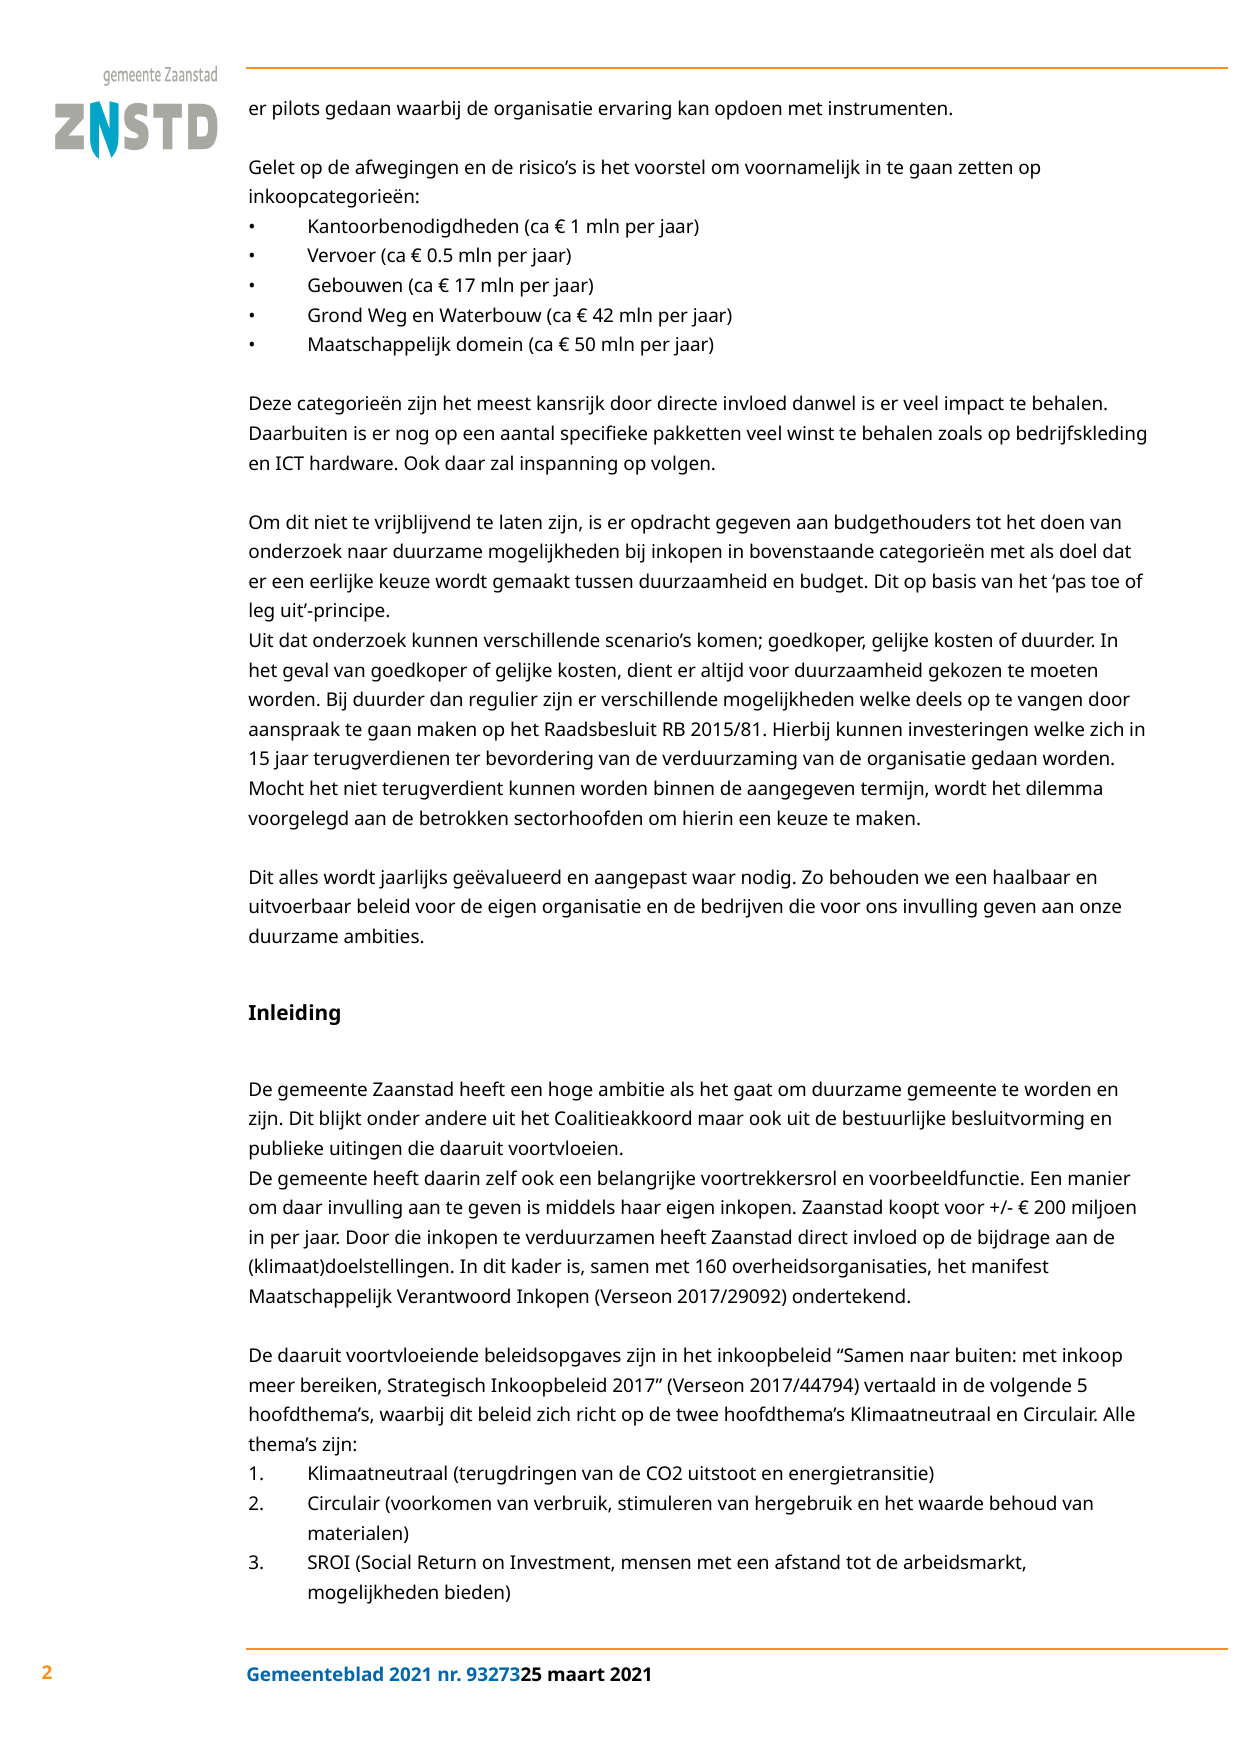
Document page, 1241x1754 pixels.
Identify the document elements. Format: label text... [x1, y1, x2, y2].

list Maatschappelijk domein (ca € 50 mln per jaar) [248, 331, 1152, 357]
text Deze categorieën zijn het meest kansrijk door directe invloed danwel is er veel impact te behalen. Daarbuiten is er nog op een aantal specifieke pakketten veel winst te behalen zoals op bedrijfskleding en ICT hardware. Ook daar zal inspanning op volgen. [248, 391, 1152, 476]
list SROI (Social Return on Investment, mensen met een afstand tot de arbeidsmarkt, mogelijkheden bieden) [248, 1549, 1152, 1605]
text Dit alles wordt jaarlijks geëvalueerd en aangepast waar nodig. Zo behouden we een haalbaar en uitvoerbaar beleid voor de eigen organisatie en de bedrijven die voor ons invulling geven aan onze duurzame ambities. [248, 864, 1152, 949]
text De gemeente Zaanstad heeft een hoge ambitie als het gaat om duurzame gemeente te worden en zijn. Dit blijkt onder andere uit het Coalitieakkoord maar ook uit de bestuurlijke besluitvorming en publieke uitingen die daaruit voortvloeien. [248, 1076, 1152, 1161]
text Uit dat onderzoek kunnen verschillende scenario’s komen; goedkoper, gelijke kosten of duurder. In het geval van goedkoper of gelijke kosten, dient er altijd voor duurzaamheid gekozen te moeten worden. Bij duurder dan regulier zijn er verschillende mogelijkheden welke deels op te vangen door aanspraak te gaan maken op het Raadsbesluit RB 2015/81. Hierbij kunnen investeringen welke zich in 15 jaar terugverdienen ter bevordering van de verduurzaming van de organisatie gedaan worden. Mocht het niet terugverdient kunnen worden binnen de aangegeven termijn, wordt het dilemma voorgelegd aan de betrokken sectorhoofden om hierin een keuze te maken. [248, 627, 1152, 831]
text Om dit niet te vrijblijvend te laten zijn, is er opdracht gegeven aan budgethouders tot het doen van onderzoek naar duurzame mogelijkheden bij inkopen in bovenstaande categorieën met als doel dat er een eerlijke keuze wordt gemaakt tussen duurzaamheid en budget. Dit op basis van het ‘pas toe of leg uit’-principe. [248, 509, 1152, 623]
text er pilots gedaan waarbij de organisatie ervaring kan opdoen met instrumenten. [248, 95, 1152, 121]
text Inleiding [248, 998, 1152, 1027]
list Vervoer (ca € 0.5 mln per jaar) [248, 243, 1152, 268]
list Klimaatneutraal (terugdringen van de CO2 uitstoot en energietransitie) [248, 1461, 1152, 1486]
text Gelet op de afwegingen en de risico’s is het voorstel om voornamelijk in te gaan zetten op inkoopcategorieën: [248, 154, 1152, 209]
picture [41, 47, 231, 172]
list Circulair (voorkomen van verbruik, stimuleren van hergebruik en het waarde behoud van materialen) [248, 1490, 1152, 1546]
list Gebouwen (ca € 17 mln per jaar) [248, 272, 1152, 298]
list Grond Weg en Waterbouw (ca € 42 mln per jaar) [248, 302, 1152, 328]
text De daaruit voortvloeiende beleidsopgaves zijn in het inkoopbeleid “Samen naar buiten: met inkoop meer bereiken, Strategisch Inkoopbeleid 2017” (Verseon 2017/44794) vertaald in de volgende 5 hoofdthema’s, waarbij dit beleid zich richt op de twee hoofdthema’s Klimaatneutraal en Circulair. Alle thema’s zijn: [248, 1342, 1152, 1457]
list Kantoorbenodigdheden (ca € 1 mln per jaar) [248, 213, 1152, 239]
text De gemeente heeft daarin zelf ook een belangrijke voortrekkersrol en voorbeeldfunctie. Een manier om daar invulling aan te geven is middels haar eigen inkopen. Zaanstad koopt voor +/- € 200 miljoen in per jaar. Door die inkopen te verduurzamen heeft Zaanstad direct invloed op de bijdrage aan de (klimaat)doelstellingen. In dit kader is, samen met 160 overheidsorganisaties, het manifest Maatschappelijk Verantwoord Inkopen (Verseon 2017/29092) ondertekend. [248, 1165, 1152, 1309]
